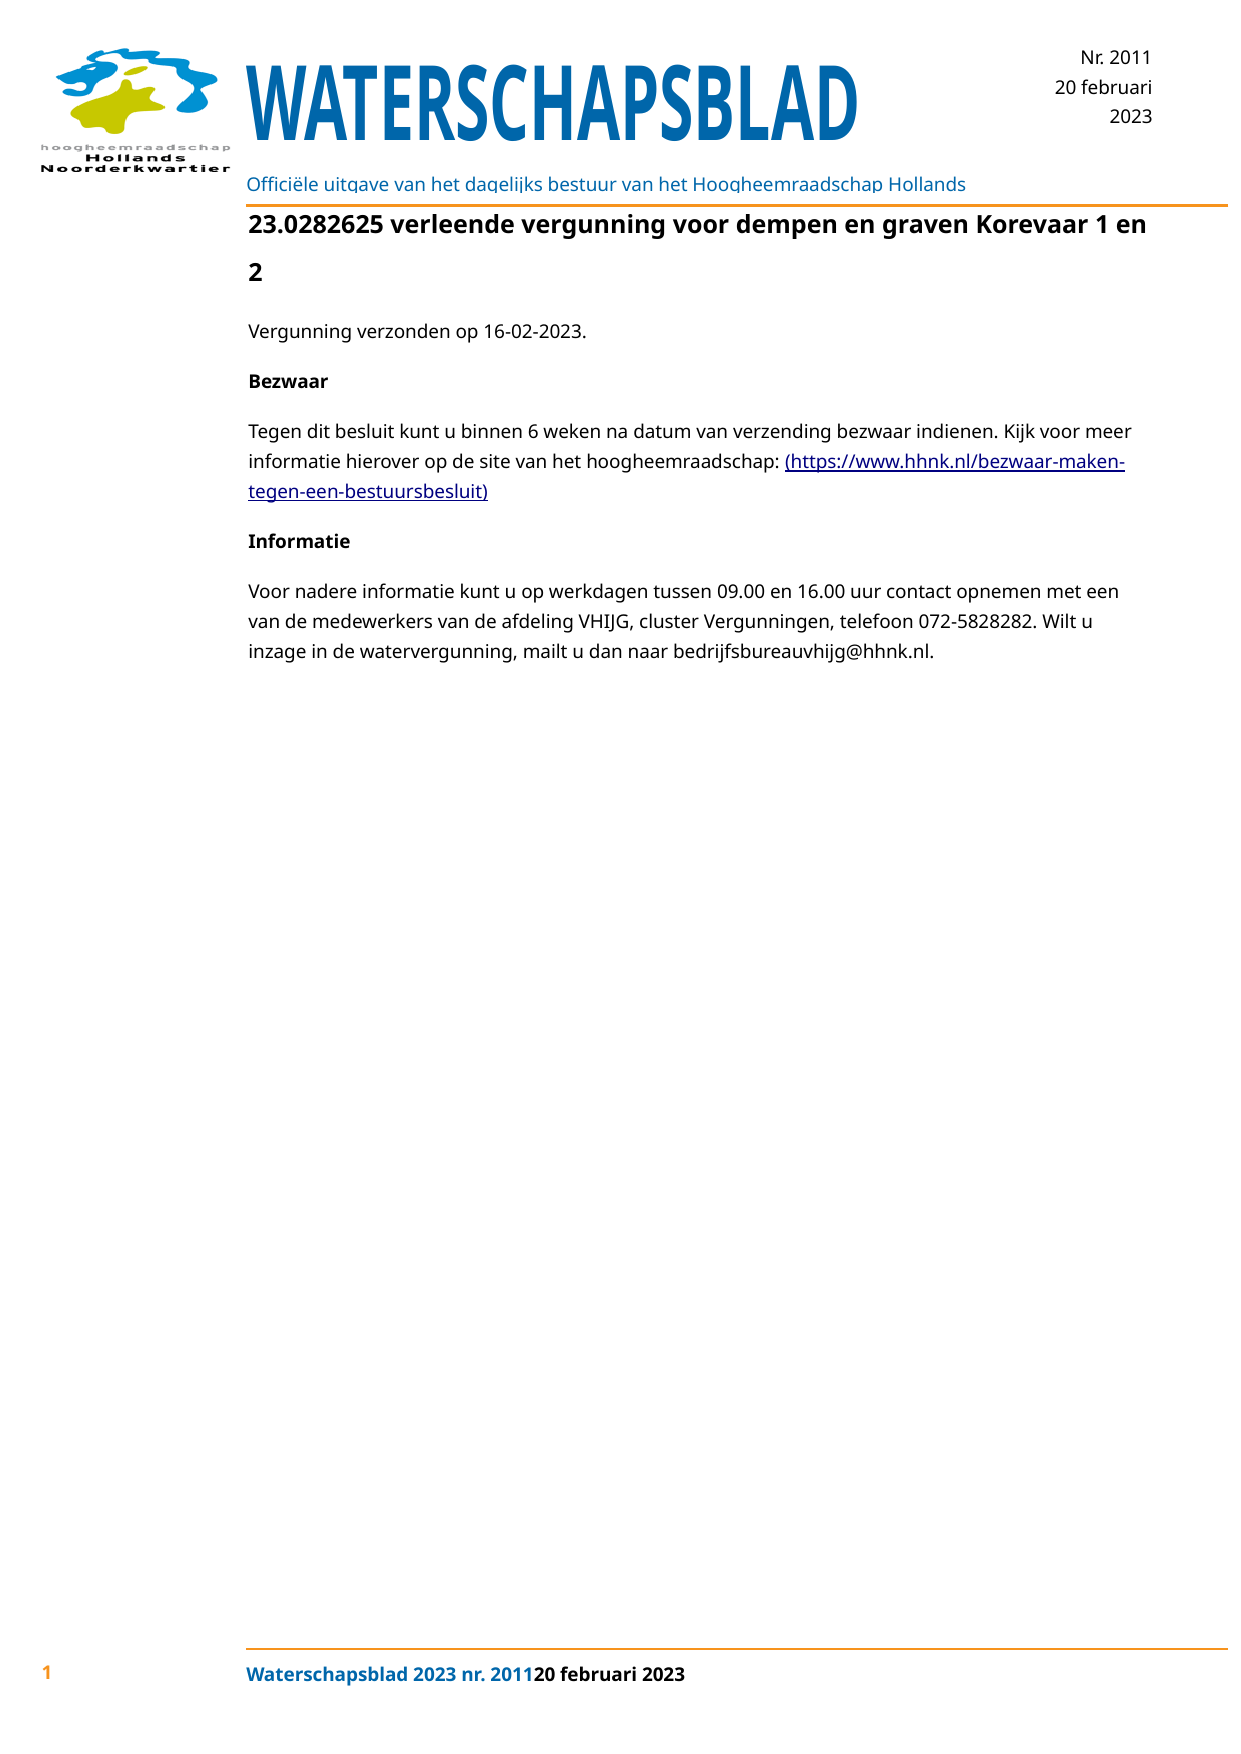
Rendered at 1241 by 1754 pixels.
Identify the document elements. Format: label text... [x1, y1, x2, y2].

text Tegen dit besluit kunt u binnen 6 weken na datum van verzending bezwaar indienen. Kijk voor meer informatie hierover op de site van het hoogheemraadschap: (https://www.hhnk.nl/bezwaar-maken-tegen-een-bestuursbesluit) [248, 419, 1152, 504]
text Informatie [248, 528, 1152, 554]
text Vergunning verzonden op 16-02-2023. [248, 318, 1152, 344]
text 23.0282625 verleende vergunning voor dempen en graven Korevaar 1 en 2 [248, 207, 1152, 288]
text Voor nadere informatie kunt u op werkdagen tussen 09.00 en 16.00 uur contact opnemen met een van de medewerkers van de afdeling VHIJG, cluster Vergunningen, telefoon 072-5828282. Wilt u inzage in de watervergunning, mailt u dan naar bedrijfsbureauvhijg@hhnk.nl. [248, 579, 1152, 664]
text Bezwaar [248, 368, 1152, 394]
picture [41, 47, 231, 172]
